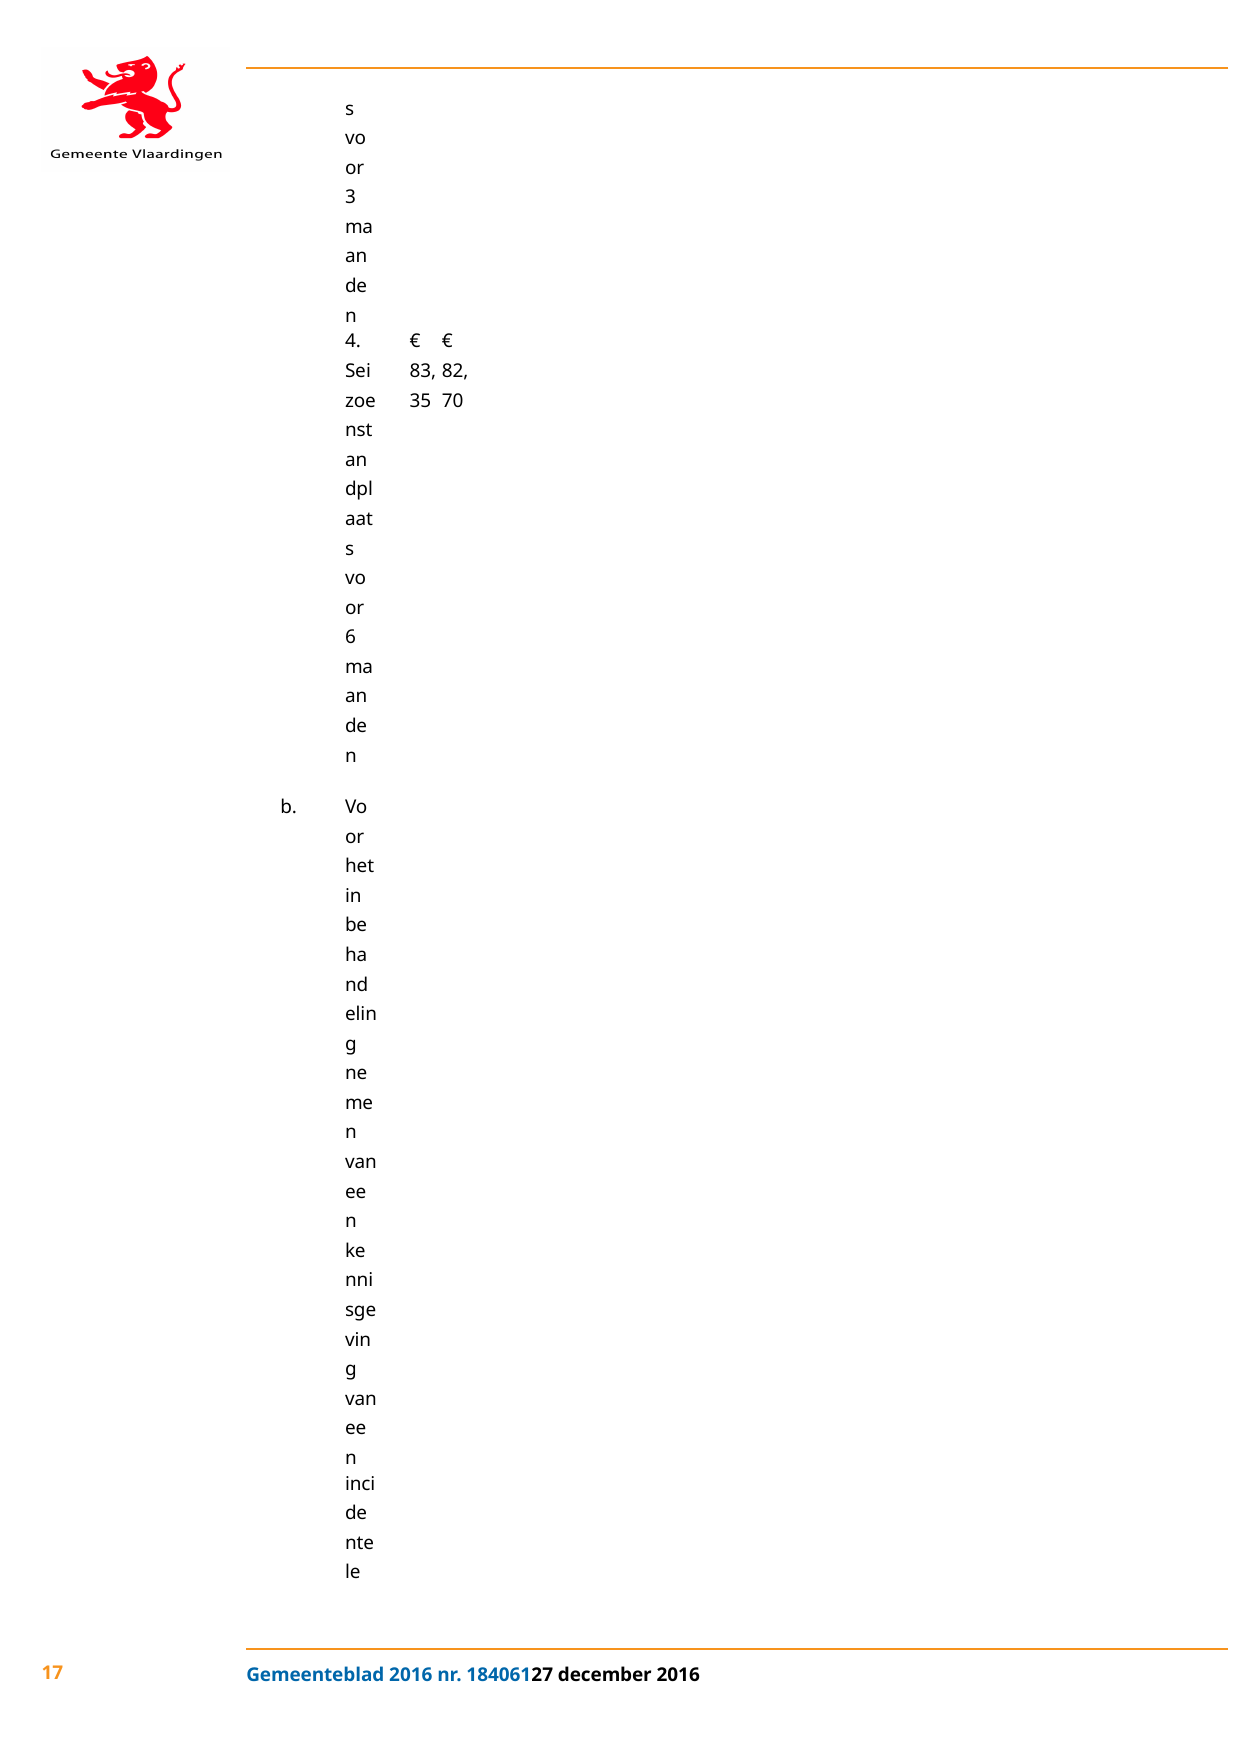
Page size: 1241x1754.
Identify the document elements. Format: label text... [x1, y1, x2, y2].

table_cell 4. Seizoenstandplaats voor 6 maanden [345, 328, 377, 767]
table_cell Voor het in behandeling nemen van een kennisgeving van een [345, 793, 377, 1470]
table_cell [280, 95, 312, 328]
table_cell [409, 768, 442, 793]
table_cell [280, 328, 312, 767]
table_cell [442, 1470, 474, 1584]
table_cell [409, 1470, 442, 1584]
table_cell [313, 793, 345, 1470]
table_cell [409, 793, 442, 1470]
table_cell incidentele [345, 1470, 377, 1584]
table_cell [345, 768, 377, 793]
table_cell [248, 793, 280, 1470]
table_cell [313, 1470, 345, 1584]
table_cell [442, 768, 474, 793]
table_cell b. [280, 793, 312, 1470]
table_cell [248, 328, 280, 767]
table_cell [442, 95, 474, 328]
table_cell [377, 793, 409, 1470]
table_cell [442, 793, 474, 1470]
table_cell [377, 328, 409, 767]
table_cell [248, 768, 280, 793]
table_cell [409, 95, 442, 328]
table_cell [313, 328, 345, 767]
table_cell [377, 1470, 409, 1584]
picture [41, 47, 231, 172]
table_cell € 82,70 [442, 328, 474, 767]
table_cell [280, 1470, 312, 1584]
table_cell [248, 95, 280, 328]
table_cell [377, 768, 409, 793]
table_cell [313, 768, 345, 793]
table_cell [313, 95, 345, 328]
table_cell s voor 3 maanden [345, 95, 377, 328]
table_cell [280, 768, 312, 793]
table_cell [377, 95, 409, 328]
table_cell [248, 1470, 280, 1584]
table_cell € 83,35 [409, 328, 442, 767]
